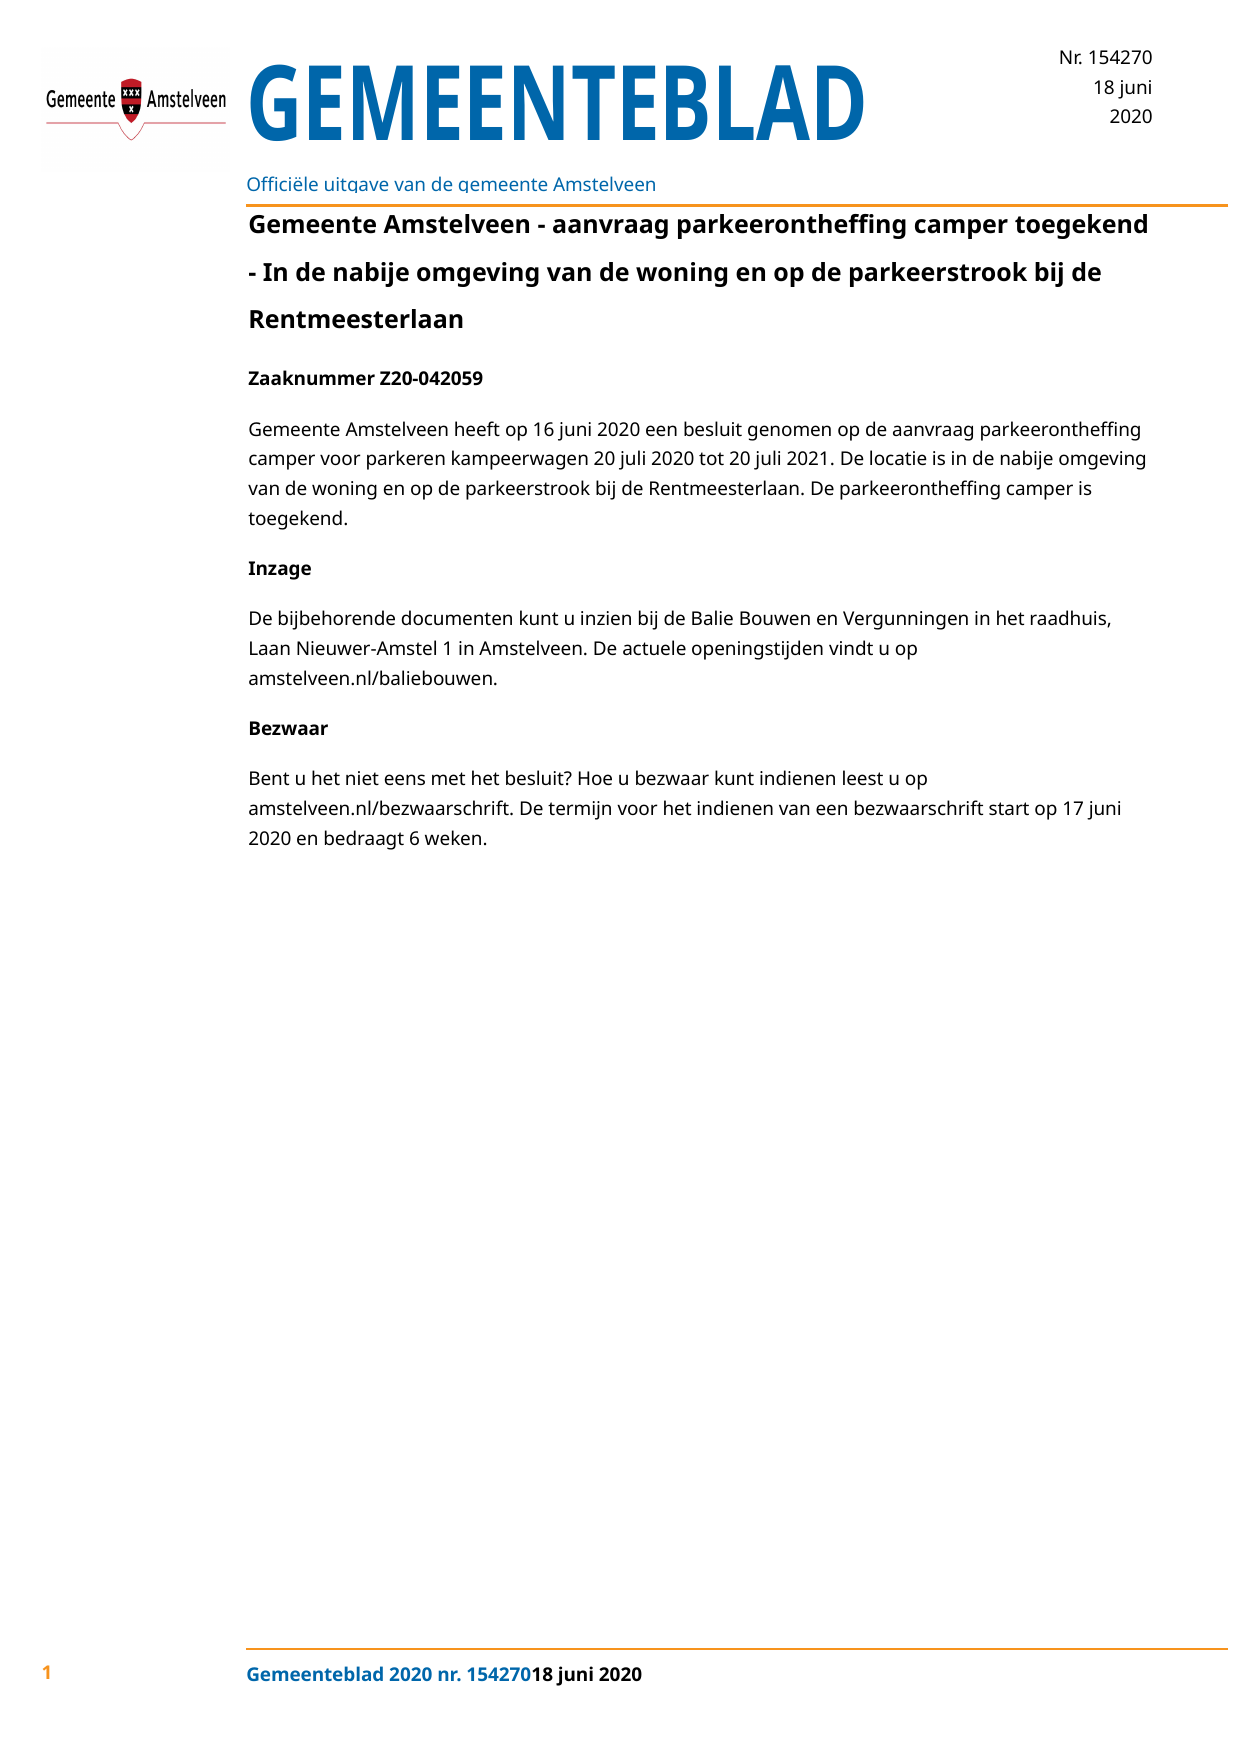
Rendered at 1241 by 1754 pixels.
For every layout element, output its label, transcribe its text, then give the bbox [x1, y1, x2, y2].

text Bent u het niet eens met het besluit? Hoe u bezwaar kunt indienen leest u op amstelveen.nl/bezwaarschrift. De termijn voor het indienen van een bezwaarschrift start op 17 juni 2020 en bedraagt 6 weken. [248, 766, 1152, 850]
text Inzage [248, 555, 1152, 581]
text Bezwaar [248, 715, 1152, 741]
picture [41, 47, 231, 172]
text Gemeente Amstelveen - aanvraag parkeerontheffing camper toegekend - In de nabije omgeving van de woning en op de parkeerstrook bij de Rentmeesterlaan [248, 207, 1152, 336]
text De bijbehorende documenten kunt u inzien bij de Balie Bouwen en Vergunningen in het raadhuis, Laan Nieuwer-Amstel 1 in Amstelveen. De actuele openingstijden vindt u op amstelveen.nl/baliebouwen. [248, 606, 1152, 690]
text Gemeente Amstelveen heeft op 16 juni 2020 een besluit genomen op de aanvraag parkeerontheffing camper voor parkeren kampeerwagen 20 juli 2020 tot 20 juli 2021. De locatie is in de nabije omgeving van de woning en op de parkeerstrook bij de Rentmeesterlaan. De parkeerontheffing camper is toegekend. [248, 416, 1152, 530]
text Zaaknummer Z20-042059 [248, 366, 1152, 391]
